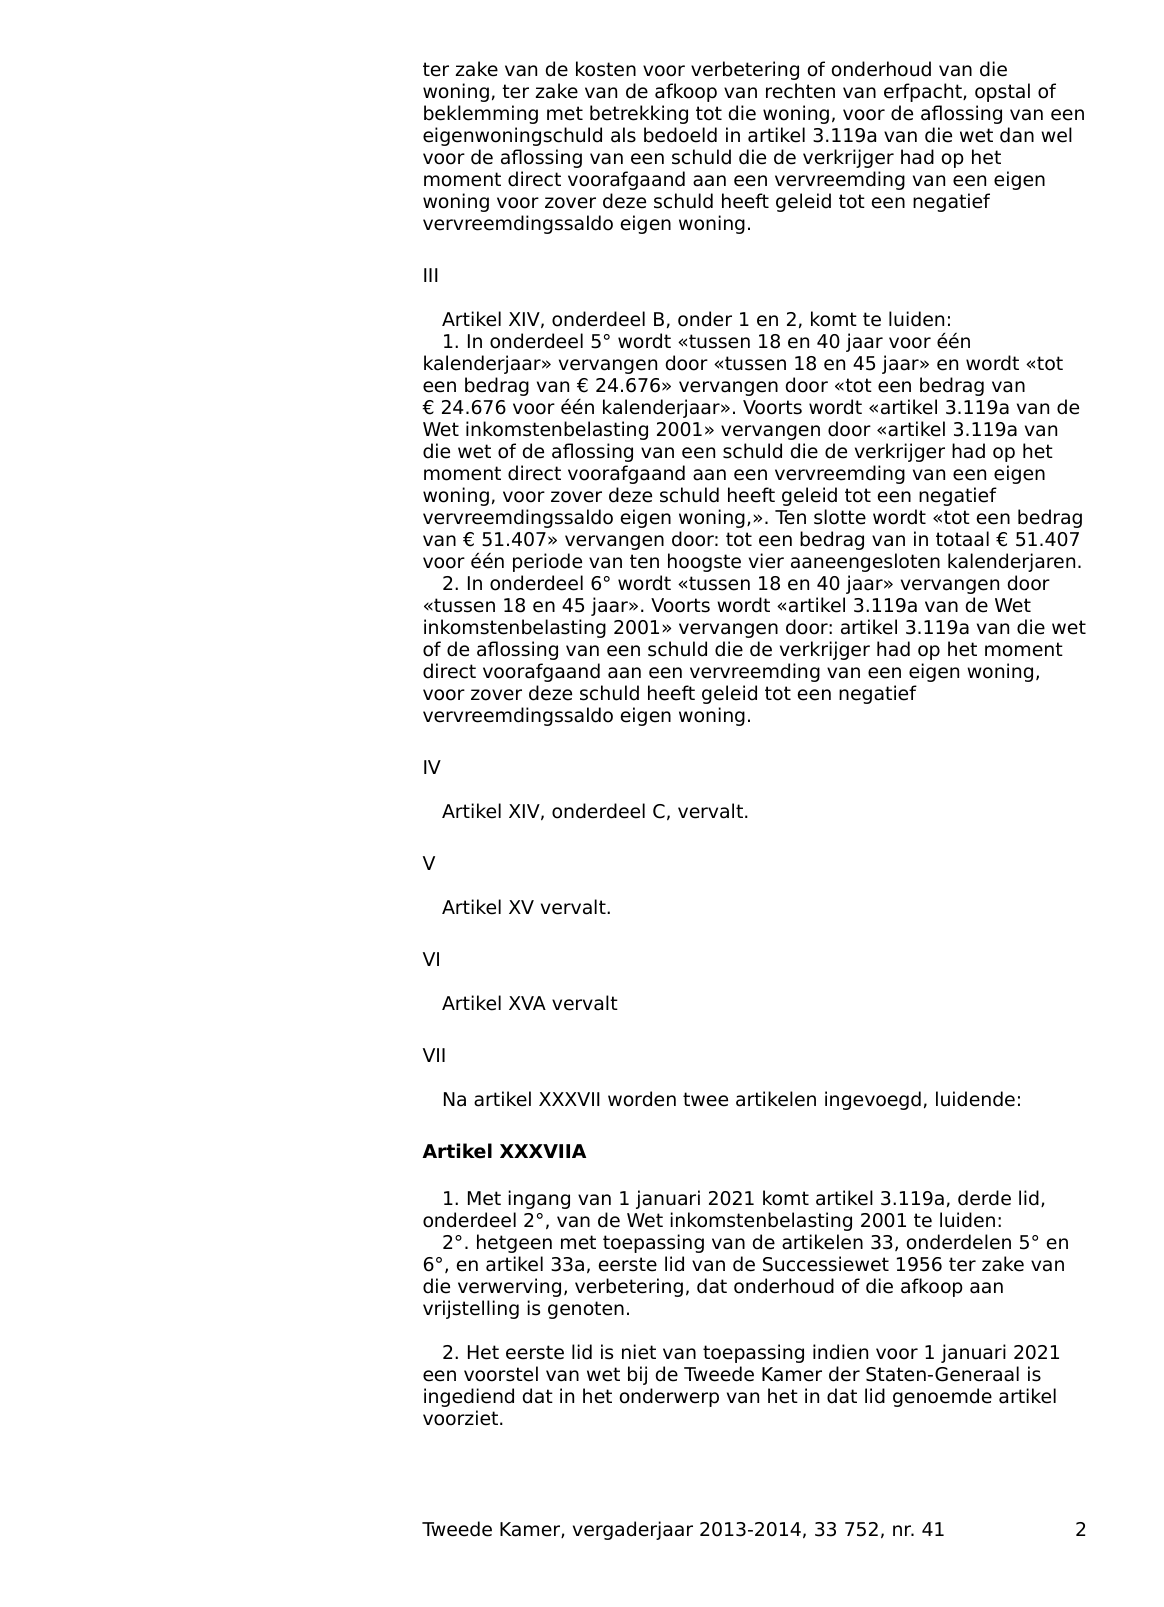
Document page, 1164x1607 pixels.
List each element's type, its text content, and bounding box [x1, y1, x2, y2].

text 1. Met ingang van 1 januari 2021 komt artikel 3.119a, derde lid, onderdeel 2°, van de Wet inkomstenbelasting 2001 te luiden: [422, 1188, 1087, 1232]
text ter zake van de kosten voor verbetering of onderhoud van die woning, ter zake van de afkoop van rechten van erfpacht, opstal of beklemming met betrekking tot die woning, voor de aflossing van een eigenwoningschuld als bedoeld in artikel 3.119a van die wet dan wel voor de aflossing van een schuld die de verkrijger had op het moment direct voorafgaand aan een vervreemding van een eigen woning voor zover deze schuld heeft geleid tot een negatief vervreemdingssaldo eigen woning. [422, 59, 1087, 235]
subtitle III [422, 265, 1087, 287]
text 2°. hetgeen met toepassing van de artikelen 33, onderdelen 5° en 6°, en artikel 33a, eerste lid van de Successiewet 1956 ter zake van die verwerving, verbetering, dat onderhoud of die afkoop aan vrijstelling is genoten. [422, 1232, 1087, 1320]
text 2. In onderdeel 6° wordt «tussen 18 en 40 jaar» vervangen door «tussen 18 en 45 jaar». Voorts wordt «artikel 3.119a van de Wet inkomstenbelasting 2001» vervangen door: artikel 3.119a van die wet of de aflossing van een schuld die de verkrijger had op het moment direct voorafgaand aan een vervreemding van een eigen woning, voor zover deze schuld heeft geleid tot een negatief vervreemdingssaldo eigen woning. [422, 573, 1087, 727]
text Artikel XIV, onderdeel B, onder 1 en 2, komt te luiden: [422, 309, 1087, 331]
text Na artikel XXXVII worden twee artikelen ingevoegd, luidende: [422, 1089, 1087, 1111]
subtitle VII [422, 1045, 1087, 1067]
subtitle Artikel XXXVIIA [422, 1141, 1087, 1163]
text 2. Het eerste lid is niet van toepassing indien voor 1 januari 2021 een voorstel van wet bij de Tweede Kamer der Staten-Generaal is ingediend dat in het onderwerp van het in dat lid genoemde artikel voorziet. [422, 1342, 1087, 1430]
subtitle V [422, 853, 1087, 875]
text 1. In onderdeel 5° wordt «tussen 18 en 40 jaar voor één kalenderjaar» vervangen door «tussen 18 en 45 jaar» en wordt «tot een bedrag van € 24.676» vervangen door «tot een bedrag van € 24.676 voor één kalenderjaar». Voorts wordt «artikel 3.119a van de Wet inkomstenbelasting 2001» vervangen door «artikel 3.119a van die wet of de aflossing van een schuld die de verkrijger had op het moment direct voorafgaand aan een vervreemding van een eigen woning, voor zover deze schuld heeft geleid tot een negatief vervreemdingssaldo eigen woning,». Ten slotte wordt «tot een bedrag van € 51.407» vervangen door: tot een bedrag van in totaal € 51.407 voor één periode van ten hoogste vier aaneengesloten kalenderjaren. [422, 331, 1087, 573]
subtitle VI [422, 949, 1087, 971]
text Artikel XV vervalt. [422, 897, 1087, 919]
text Artikel XVA vervalt [422, 993, 1087, 1015]
text Artikel XIV, onderdeel C, vervalt. [422, 801, 1087, 823]
subtitle IV [422, 757, 1087, 779]
